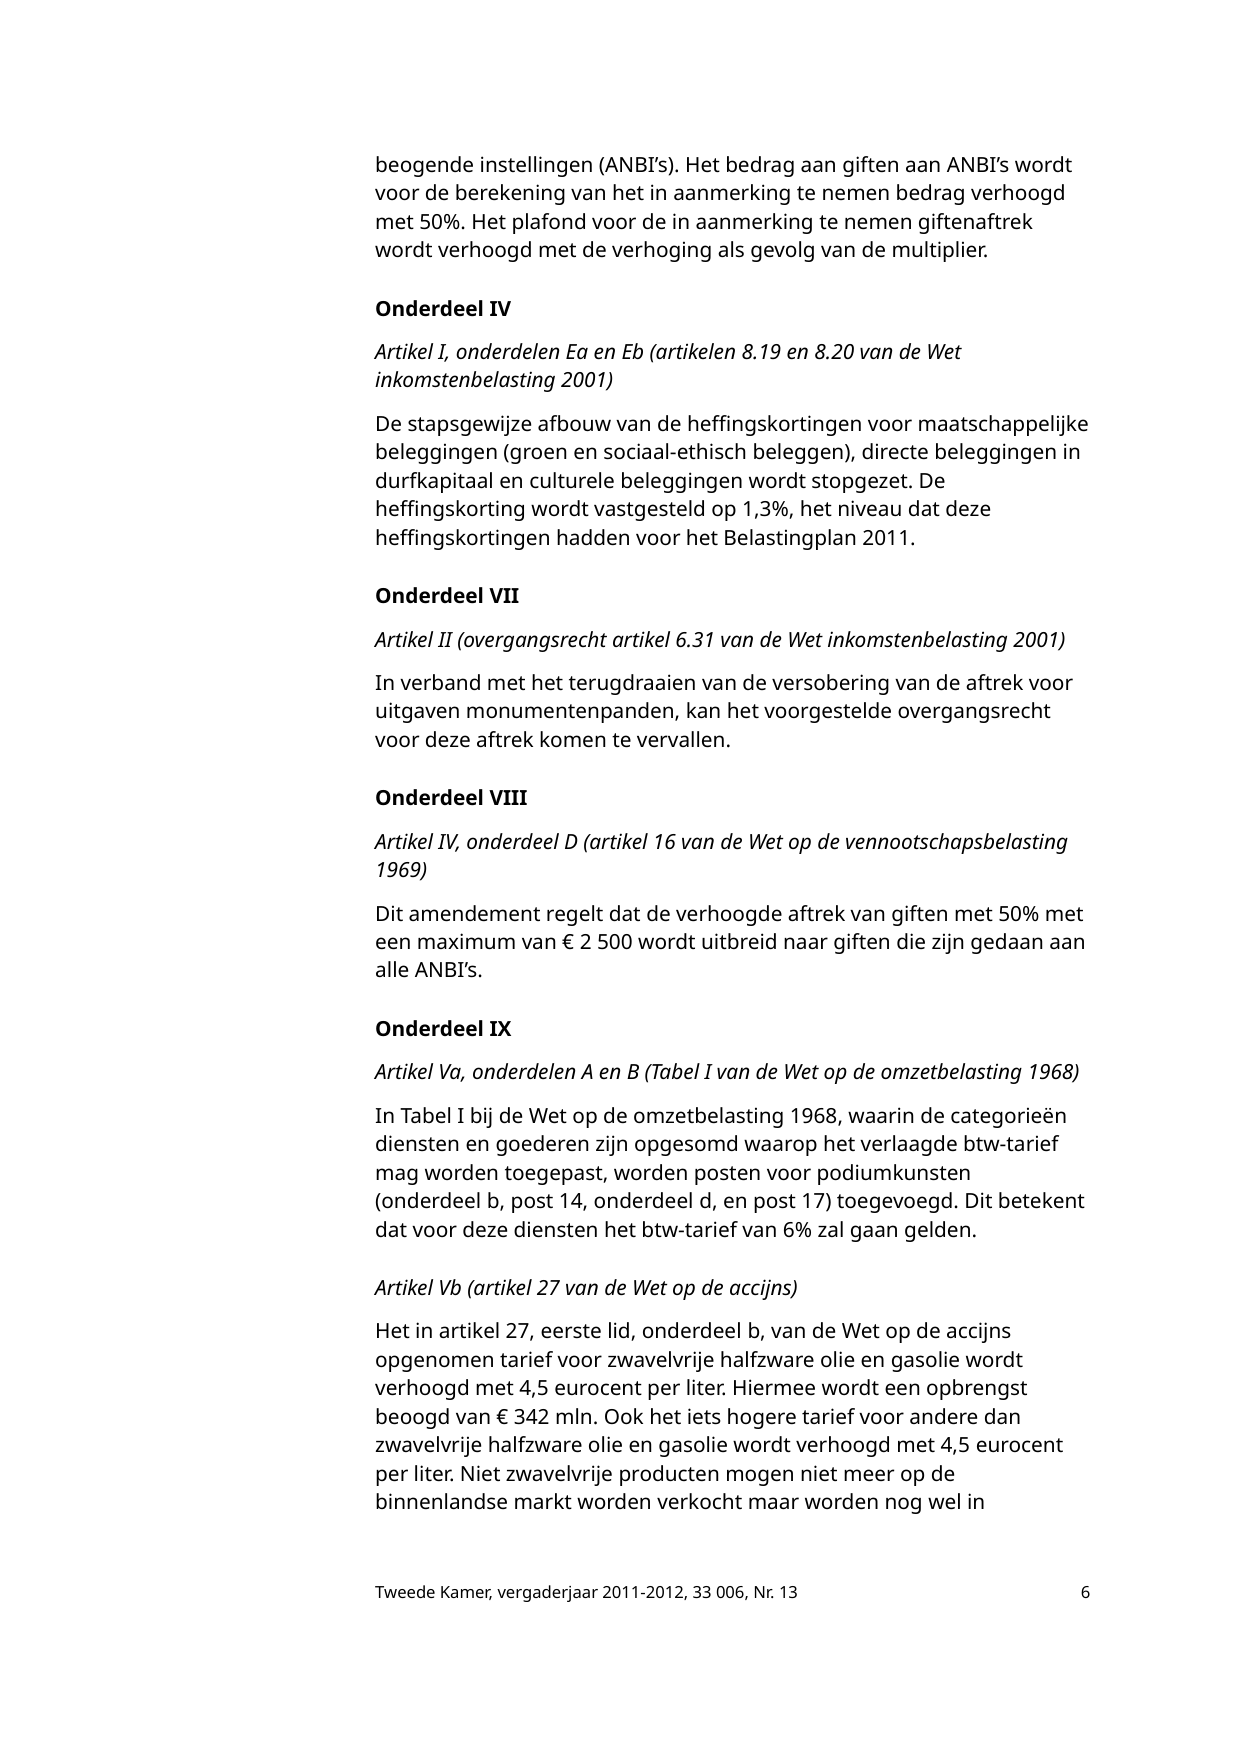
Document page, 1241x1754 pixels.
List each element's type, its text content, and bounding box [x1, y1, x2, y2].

text Onderdeel VIII [375, 783, 1090, 812]
text Onderdeel IV [375, 294, 1090, 322]
text De stapsgewijze afbouw van de heffingskortingen voor maatschappelijke beleggingen (groen en sociaal-ethisch beleggen), directe beleggingen in durfkapitaal en culturele beleggingen wordt stopgezet. De heffingskorting wordt vastgesteld op 1,3%, het niveau dat deze heffingskortingen hadden voor het Belastingplan 2011. [375, 409, 1090, 551]
text In verband met het terugdraaien van de versobering van de aftrek voor uitgaven monumentenpanden, kan het voorgestelde overgangsrecht voor deze aftrek komen te vervallen. [375, 668, 1090, 753]
text Artikel II (overgangsrecht artikel 6.31 van de Wet inkomstenbelasting 2001) [375, 625, 1090, 653]
text Artikel I, onderdelen Ea en Eb (artikelen 8.19 en 8.20 van de Wet inkomstenbelasting 2001) [375, 337, 1090, 394]
text In Tabel I bij de Wet op de omzetbelasting 1968, waarin de categorieën diensten en goederen zijn opgesomd waarop het verlaagde btw-tarief mag worden toegepast, worden posten voor podiumkunsten (onderdeel b, post 14, onderdeel d, en post 17) toegevoegd. Dit betekent dat voor deze diensten het btw-tarief van 6% zal gaan gelden. [375, 1101, 1090, 1243]
text Artikel IV, onderdeel D (artikel 16 van de Wet op de vennootschapsbelasting 1969) [375, 827, 1090, 884]
text Artikel Vb (artikel 27 van de Wet op de accijns) [375, 1273, 1090, 1302]
text Dit amendement regelt dat de verhoogde aftrek van giften met 50% met een maximum van € 2 500 wordt uitbreid naar giften die zijn gedaan aan alle ANBI’s. [375, 899, 1090, 984]
text Het in artikel 27, eerste lid, onderdeel b, van de Wet op de accijns opgenomen tarief voor zwavelvrije halfzware olie en gasolie wordt verhoogd met 4,5 eurocent per liter. Hiermee wordt een opbrengst beoogd van € 342 mln. Ook het iets hogere tarief voor andere dan zwavelvrije halfzware olie en gasolie wordt verhoogd met 4,5 eurocent per liter. Niet zwavelvrije producten mogen niet meer op de binnenlandse markt worden verkocht maar worden nog wel in [375, 1317, 1090, 1516]
text Onderdeel VII [375, 581, 1090, 610]
text Onderdeel IX [375, 1014, 1090, 1042]
text Artikel Va, onderdelen A en B (Tabel I van de Wet op de omzetbelasting 1968) [375, 1057, 1090, 1086]
text beogende instellingen (ANBI’s). Het bedrag aan giften aan ANBI’s wordt voor de berekening van het in aanmerking te nemen bedrag verhoogd met 50%. Het plafond voor de in aanmerking te nemen giftenaftrek wordt verhoogd met de verhoging als gevolg van de multiplier. [375, 150, 1090, 264]
